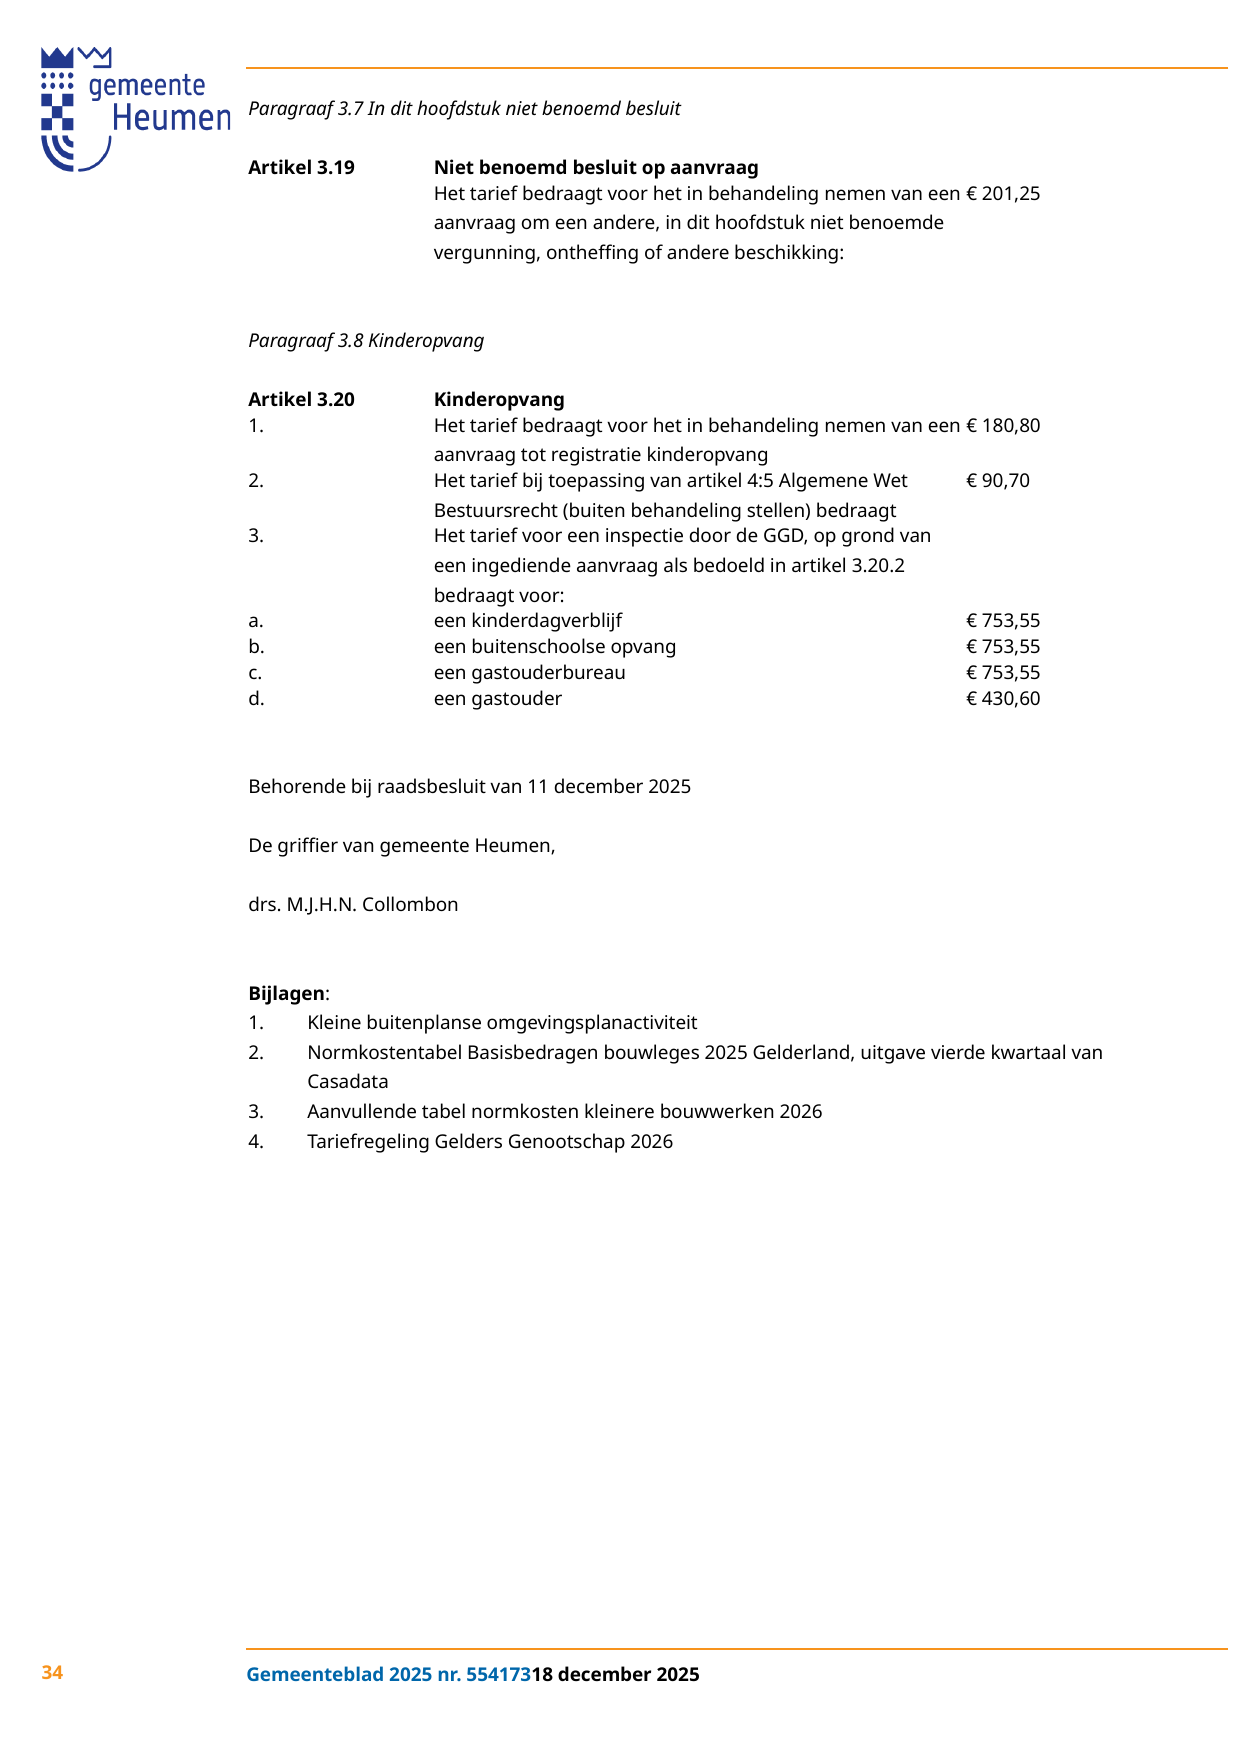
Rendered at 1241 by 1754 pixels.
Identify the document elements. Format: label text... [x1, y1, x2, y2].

table_header [966, 154, 1152, 180]
text De griffier van gemeente Heumen, [248, 832, 1152, 858]
table_cell [248, 180, 433, 265]
table_cell een buitenschoolse opvang [434, 633, 966, 659]
table_cell € 90,70 [966, 468, 1152, 523]
list Tariefregeling Gelders Genootschap 2026 [248, 1128, 1152, 1154]
table_cell een kinderdagverblijf [434, 608, 966, 633]
table_cell 2. [248, 468, 433, 523]
table_cell Het tarief voor een inspectie door de GGD, op grond van een ingediende aanvraag als bedoeld in artikel 3.20.2 bedraagt voor: [434, 523, 966, 608]
table_cell € 430,60 [966, 685, 1152, 711]
table_cell een gastouder [434, 685, 966, 711]
table_header Niet benoemd besluit op aanvraag [434, 154, 966, 180]
table_cell € 753,55 [966, 659, 1152, 685]
text drs. M.J.H.N. Collombon [248, 891, 1152, 917]
table_cell c. [248, 659, 433, 685]
table_header Artikel 3.19 [248, 154, 433, 180]
text Behorende bij raadsbesluit van 11 december 2025 [248, 773, 1152, 799]
table_cell € 753,55 [966, 633, 1152, 659]
picture [41, 47, 231, 172]
table_cell Het tarief bedraagt voor het in behandeling nemen van een aanvraag tot registratie kinderopvang [434, 412, 966, 467]
text Paragraaf 3.7 In dit hoofdstuk niet benoemd besluit [248, 95, 1152, 121]
table_cell b. [248, 633, 433, 659]
list Aanvullende tabel normkosten kleinere bouwwerken 2026 [248, 1098, 1152, 1124]
text Bijlagen: [248, 980, 1152, 1006]
table_cell € 753,55 [966, 608, 1152, 633]
table_cell Het tarief bedraagt voor het in behandeling nemen van een aanvraag om een andere, in dit hoofdstuk niet benoemde vergunning, ontheffing of andere beschikking: [434, 180, 966, 265]
table_cell € 201,25 [966, 180, 1152, 265]
table_cell € 180,80 [966, 412, 1152, 467]
table_header Kinderopvang [434, 386, 966, 412]
table_cell Het tarief bij toepassing van artikel 4:5 Algemene Wet Bestuursrecht (buiten behandeling stellen) bedraagt [434, 468, 966, 523]
table_header [966, 386, 1152, 412]
text Paragraaf 3.8 Kinderopvang [248, 327, 1152, 353]
table_cell d. [248, 685, 433, 711]
table_header Artikel 3.20 [248, 386, 433, 412]
table_cell een gastouderbureau [434, 659, 966, 685]
table_cell a. [248, 608, 433, 633]
table_cell [966, 523, 1152, 608]
table_cell 3. [248, 523, 433, 608]
list Kleine buitenplanse omgevingsplanactiviteit [248, 1009, 1152, 1035]
table_cell 1. [248, 412, 433, 467]
list Normkostentabel Basisbedragen bouwleges 2025 Gelderland, uitgave vierde kwartaal van Casadata [248, 1039, 1152, 1094]
